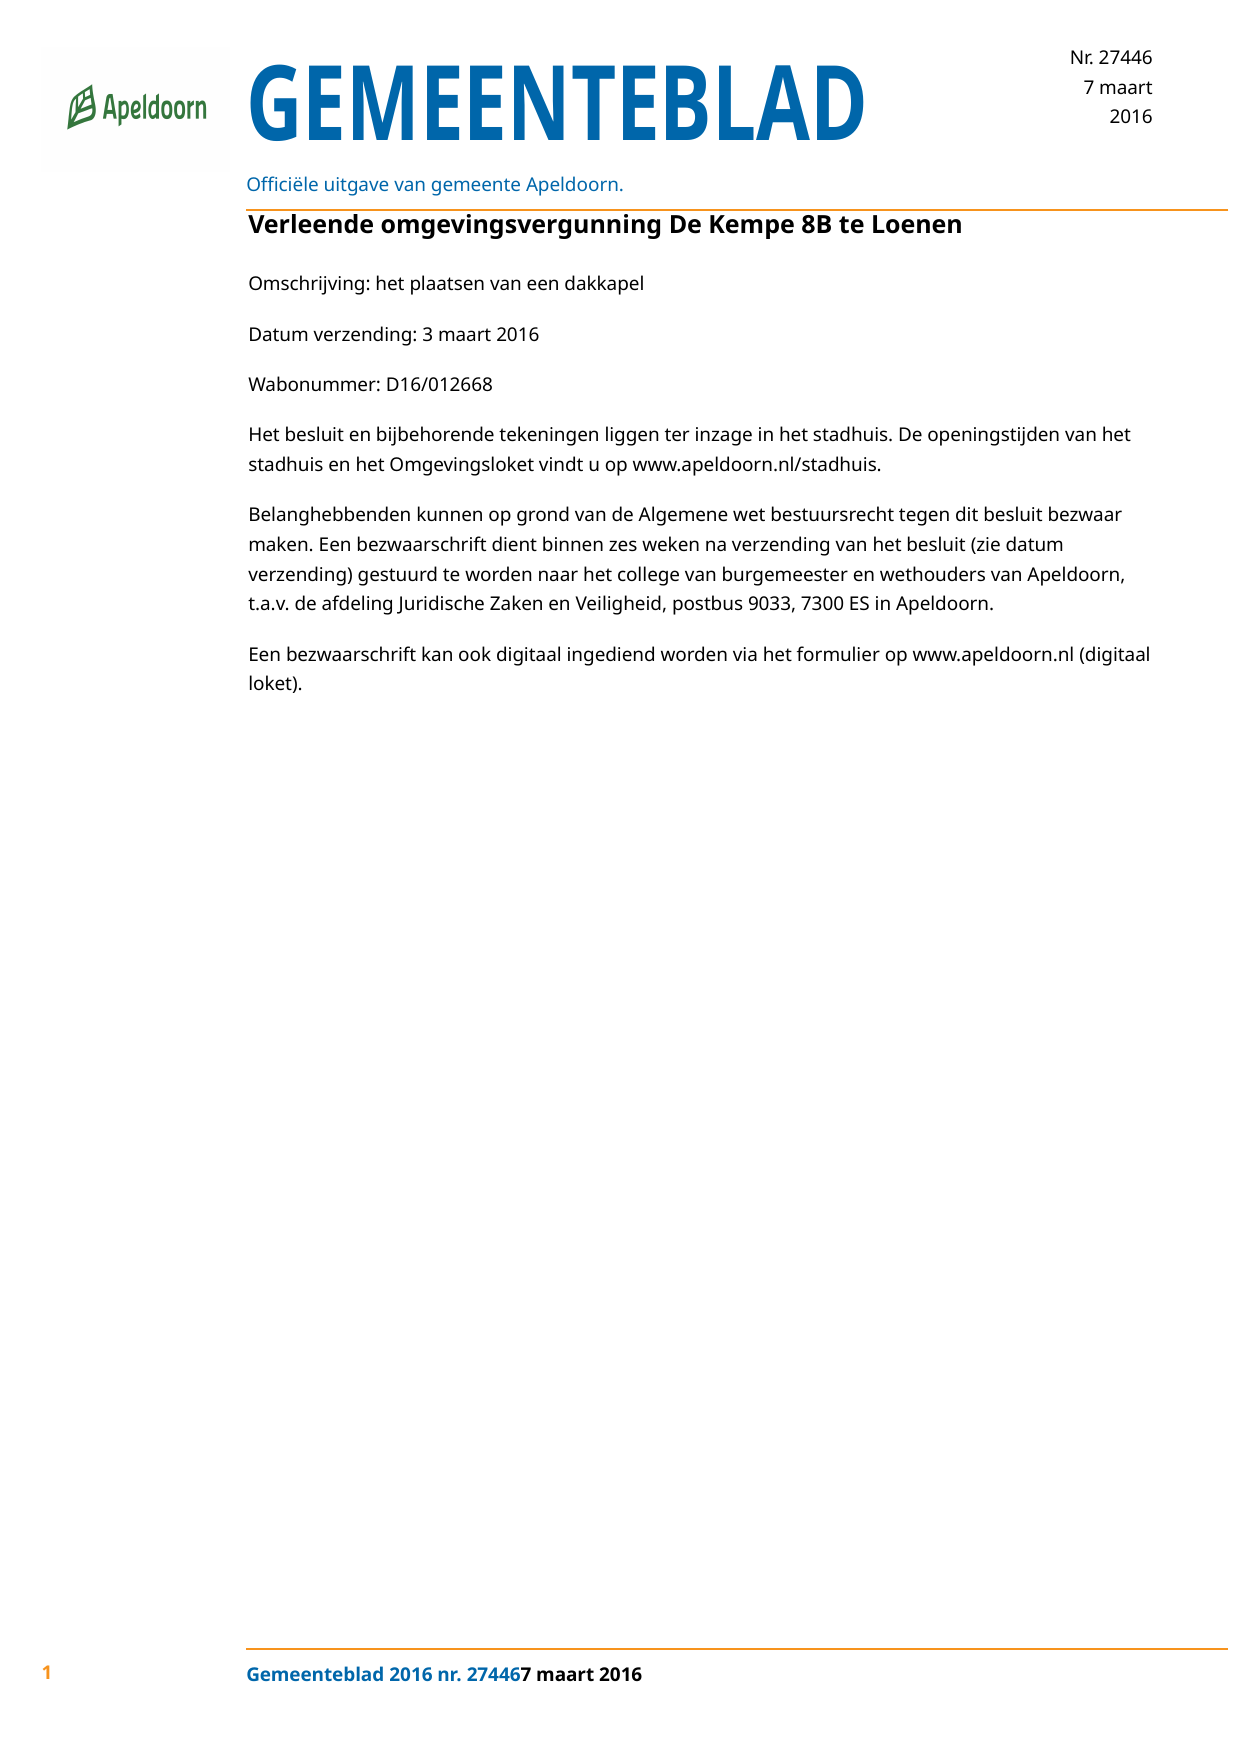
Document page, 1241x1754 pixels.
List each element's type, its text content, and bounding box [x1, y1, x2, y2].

text Belanghebbenden kunnen op grond van de Algemene wet bestuursrecht tegen dit besluit bezwaar maken. Een bezwaarschrift dient binnen zes weken na verzending van het besluit (zie datum verzending) gestuurd te worden naar het college van burgemeester en wethouders van Apeldoorn, t.a.v. de afdeling Juridische Zaken en Veiligheid, postbus 9033, 7300 ES in Apeldoorn. [248, 502, 1152, 616]
text Datum verzending: 3 maart 2016 [248, 321, 1152, 346]
picture [41, 47, 231, 172]
text Een bezwaarschrift kan ook digitaal ingediend worden via het formulier op www.apeldoorn.nl (digitaal loket). [248, 641, 1152, 696]
text Het besluit en bijbehorende tekeningen liggen ter inzage in het stadhuis. De openingstijden van het stadhuis en het Omgevingsloket vindt u op www.apeldoorn.nl/stadhuis. [248, 422, 1152, 477]
text Verleende omgevingsvergunning De Kempe 8B te Loenen [248, 211, 1152, 241]
text Wabonummer: D16/012668 [248, 371, 1152, 397]
text Omschrijving: het plaatsen van een dakkapel [248, 270, 1152, 296]
